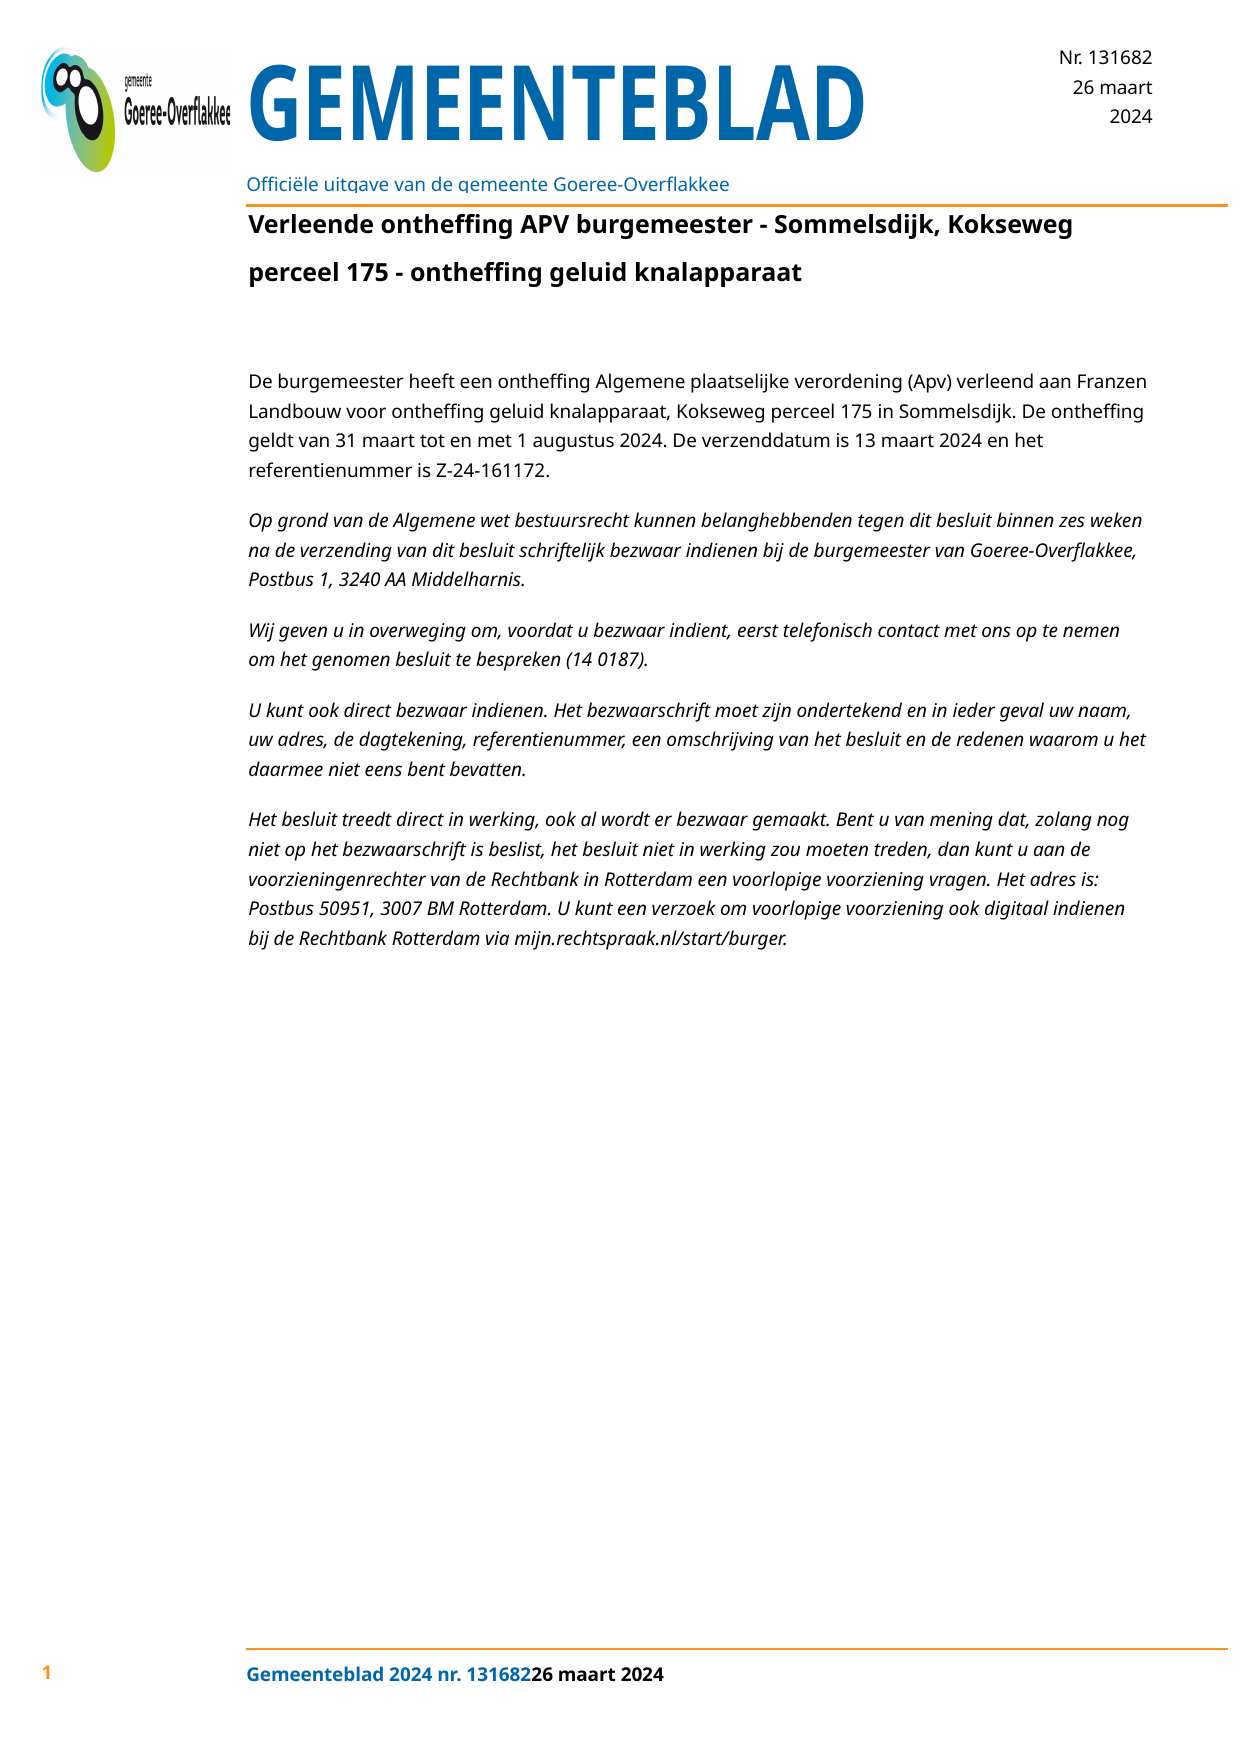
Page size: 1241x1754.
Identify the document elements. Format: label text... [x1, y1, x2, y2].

picture [41, 47, 231, 172]
text De burgemeester heeft een ontheffing Algemene plaatselijke verordening (Apv) verleend aan Franzen Landbouw voor ontheffing geluid knalapparaat, Kokseweg perceel 175 in Sommelsdijk. De ontheffing geldt van 31 maart tot en met 1 augustus 2024. De verzenddatum is 13 maart 2024 en het referentienummer is Z-24-161172. [248, 368, 1152, 483]
text Verleende ontheffing APV burgemeester - Sommelsdijk, Kokseweg perceel 175 - ontheffing geluid knalapparaat [248, 207, 1152, 288]
text Het besluit treedt direct in werking, ook al wordt er bezwaar gemaakt. Bent u van mening dat, zolang nog niet op het bezwaarschrift is beslist, het besluit niet in werking zou moeten treden, dan kunt u aan de voorzieningenrechter van de Rechtbank in Rotterdam een voorlopige voorziening vragen. Het adres is: Postbus 50951, 3007 BM Rotterdam. U kunt een verzoek om voorlopige voorziening ook digitaal indienen bij de Rechtbank Rotterdam via mijn.rechtspraak.nl/start/burger. [248, 807, 1152, 951]
text U kunt ook direct bezwaar indienen. Het bezwaarschrift moet zijn ondertekend en in ieder geval uw naam, uw adres, de dagtekening, referentienummer, een omschrijving van het besluit en de redenen waarom u het daarmee niet eens bent bevatten. [248, 697, 1152, 782]
text Op grond van de Algemene wet bestuursrecht kunnen belanghebbenden tegen dit besluit binnen zes weken na de verzending van dit besluit schriftelijk bezwaar indienen bij de burgemeester van Goeree-Overflakkee, Postbus 1, 3240 AA Middelharnis. [248, 507, 1152, 592]
text Wij geven u in overweging om, voordat u bezwaar indient, eerst telefonisch contact met ons op te nemen om het genomen besluit te bespreken (14 0187). [248, 617, 1152, 672]
